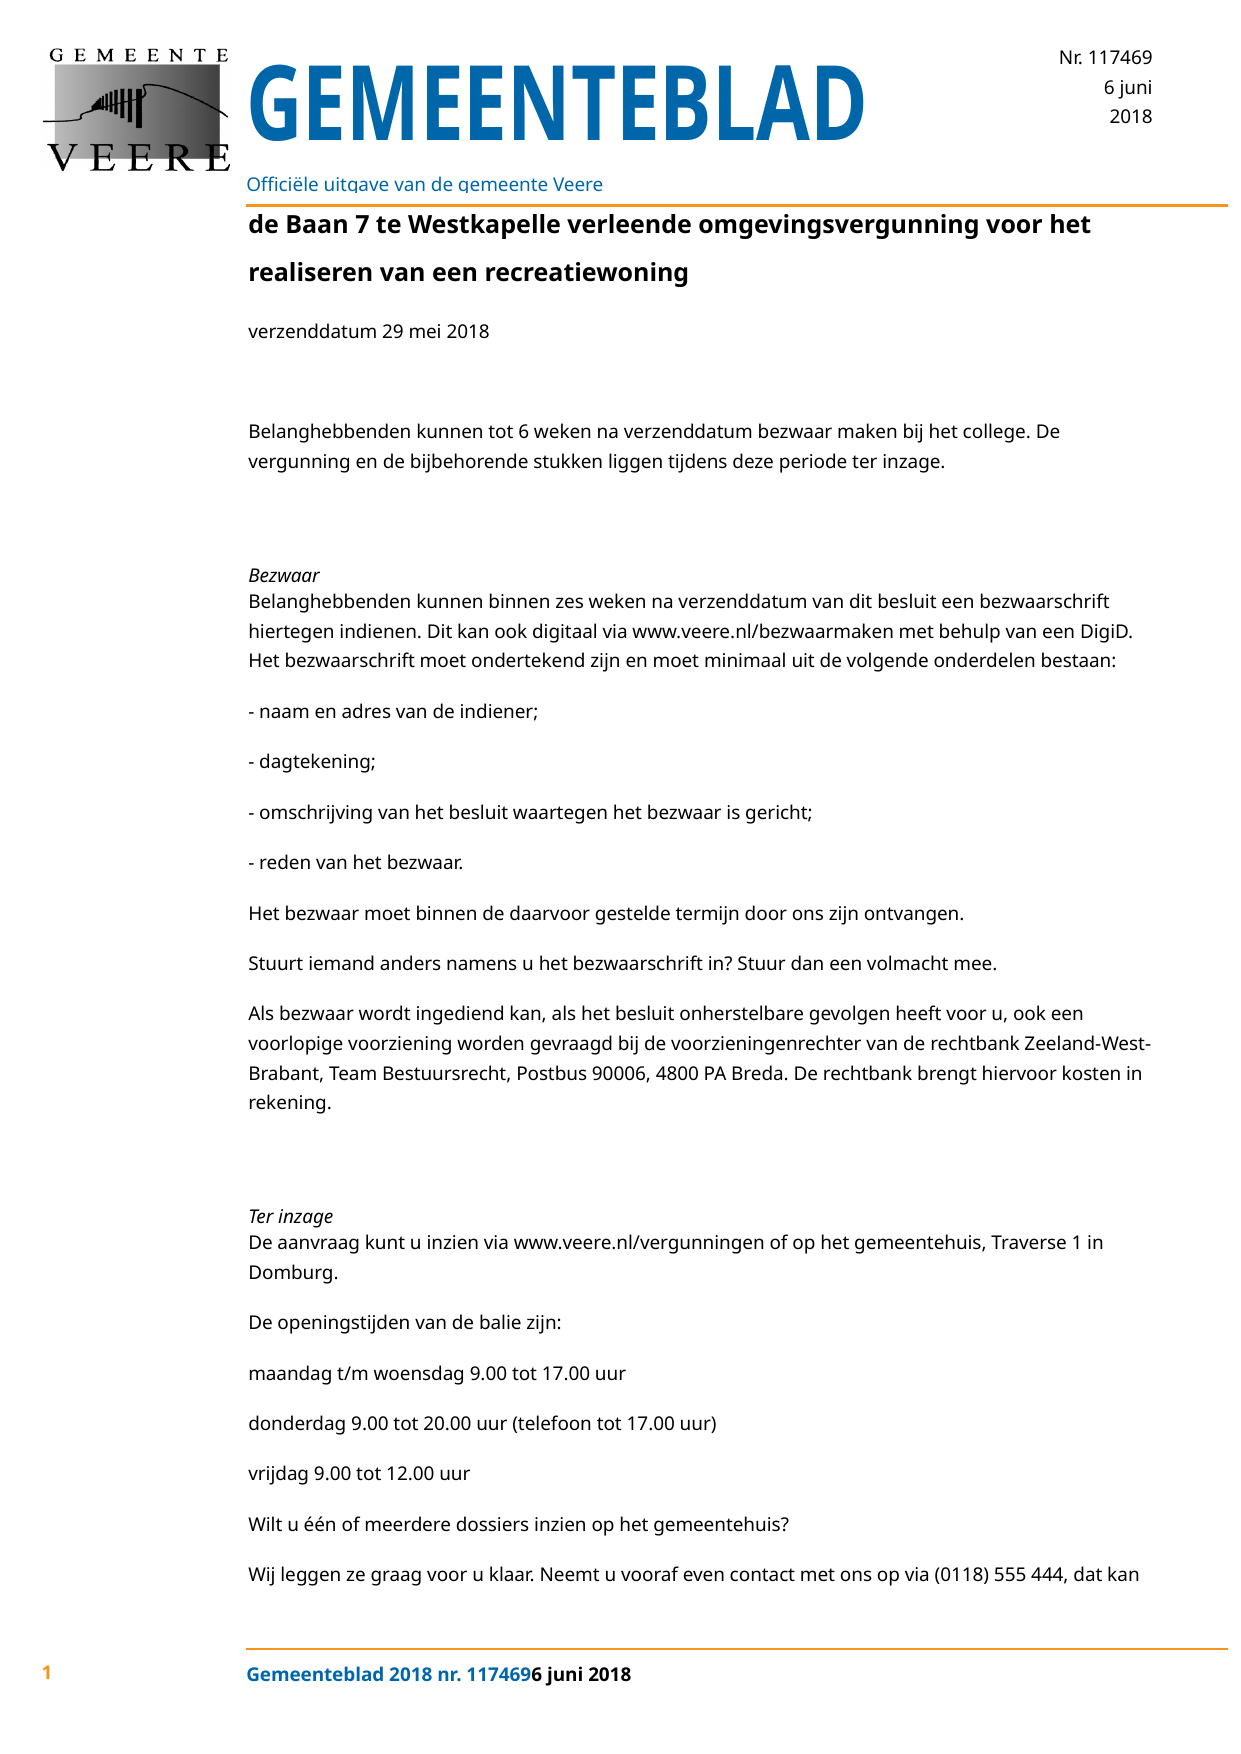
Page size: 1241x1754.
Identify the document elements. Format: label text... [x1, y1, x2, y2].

text maandag t/m woensdag 9.00 tot 17.00 uur [248, 1360, 1152, 1386]
text De aanvraag kunt u inzien via www.veere.nl/vergunningen of op het gemeentehuis, Traverse 1 in Domburg. [248, 1229, 1152, 1285]
text donderdag 9.00 tot 20.00 uur (telefoon tot 17.00 uur) [248, 1410, 1152, 1436]
text De openingstijden van de balie zijn: [248, 1309, 1152, 1335]
text Als bezwaar wordt ingediend kan, als het besluit onherstelbare gevolgen heeft voor u, ook een voorlopige voorziening worden gevraagd bij de voorzieningenrechter van de rechtbank Zeeland-West-Brabant, Team Bestuursrecht, Postbus 90006, 4800 PA Breda. De rechtbank brengt hiervoor kosten in rekening. [248, 1001, 1152, 1115]
picture [41, 47, 231, 172]
text de Baan 7 te Westkapelle verleende omgevingsvergunning voor het realiseren van een recreatiewoning [248, 207, 1152, 288]
text Stuurt iemand anders namens u het bezwaarschrift in? Stuur dan een volmacht mee. [248, 950, 1152, 976]
text Het bezwaar moet binnen de daarvoor gestelde termijn door ons zijn ontvangen. [248, 900, 1152, 925]
text Wij leggen ze graag voor u klaar. Neemt u vooraf even contact met ons op via (0118) 555 444, dat kan [248, 1561, 1152, 1587]
text - dagtekening; [248, 748, 1152, 774]
text vrijdag 9.00 tot 12.00 uur [248, 1461, 1152, 1486]
text Belanghebbenden kunnen binnen zes weken na verzenddatum van dit besluit een bezwaarschrift hiertegen indienen. Dit kan ook digitaal via www.veere.nl/bezwaarmaken met behulp van een DigiD. Het bezwaarschrift moet ondertekend zijn en moet minimaal uit de volgende onderdelen bestaan: [248, 588, 1152, 673]
text Bezwaar [248, 563, 1152, 588]
text - reden van het bezwaar. [248, 849, 1152, 875]
text - naam en adres van de indiener; [248, 698, 1152, 724]
text - omschrijving van het besluit waartegen het bezwaar is gericht; [248, 799, 1152, 824]
text Belanghebbenden kunnen tot 6 weken na verzenddatum bezwaar maken bij het college. De vergunning en de bijbehorende stukken liggen tijdens deze periode ter inzage. [248, 419, 1152, 474]
text verzenddatum 29 mei 2018 [248, 318, 1152, 344]
text Wilt u één of meerdere dossiers inzien op het gemeentehuis? [248, 1511, 1152, 1537]
text Ter inzage [248, 1204, 1152, 1229]
